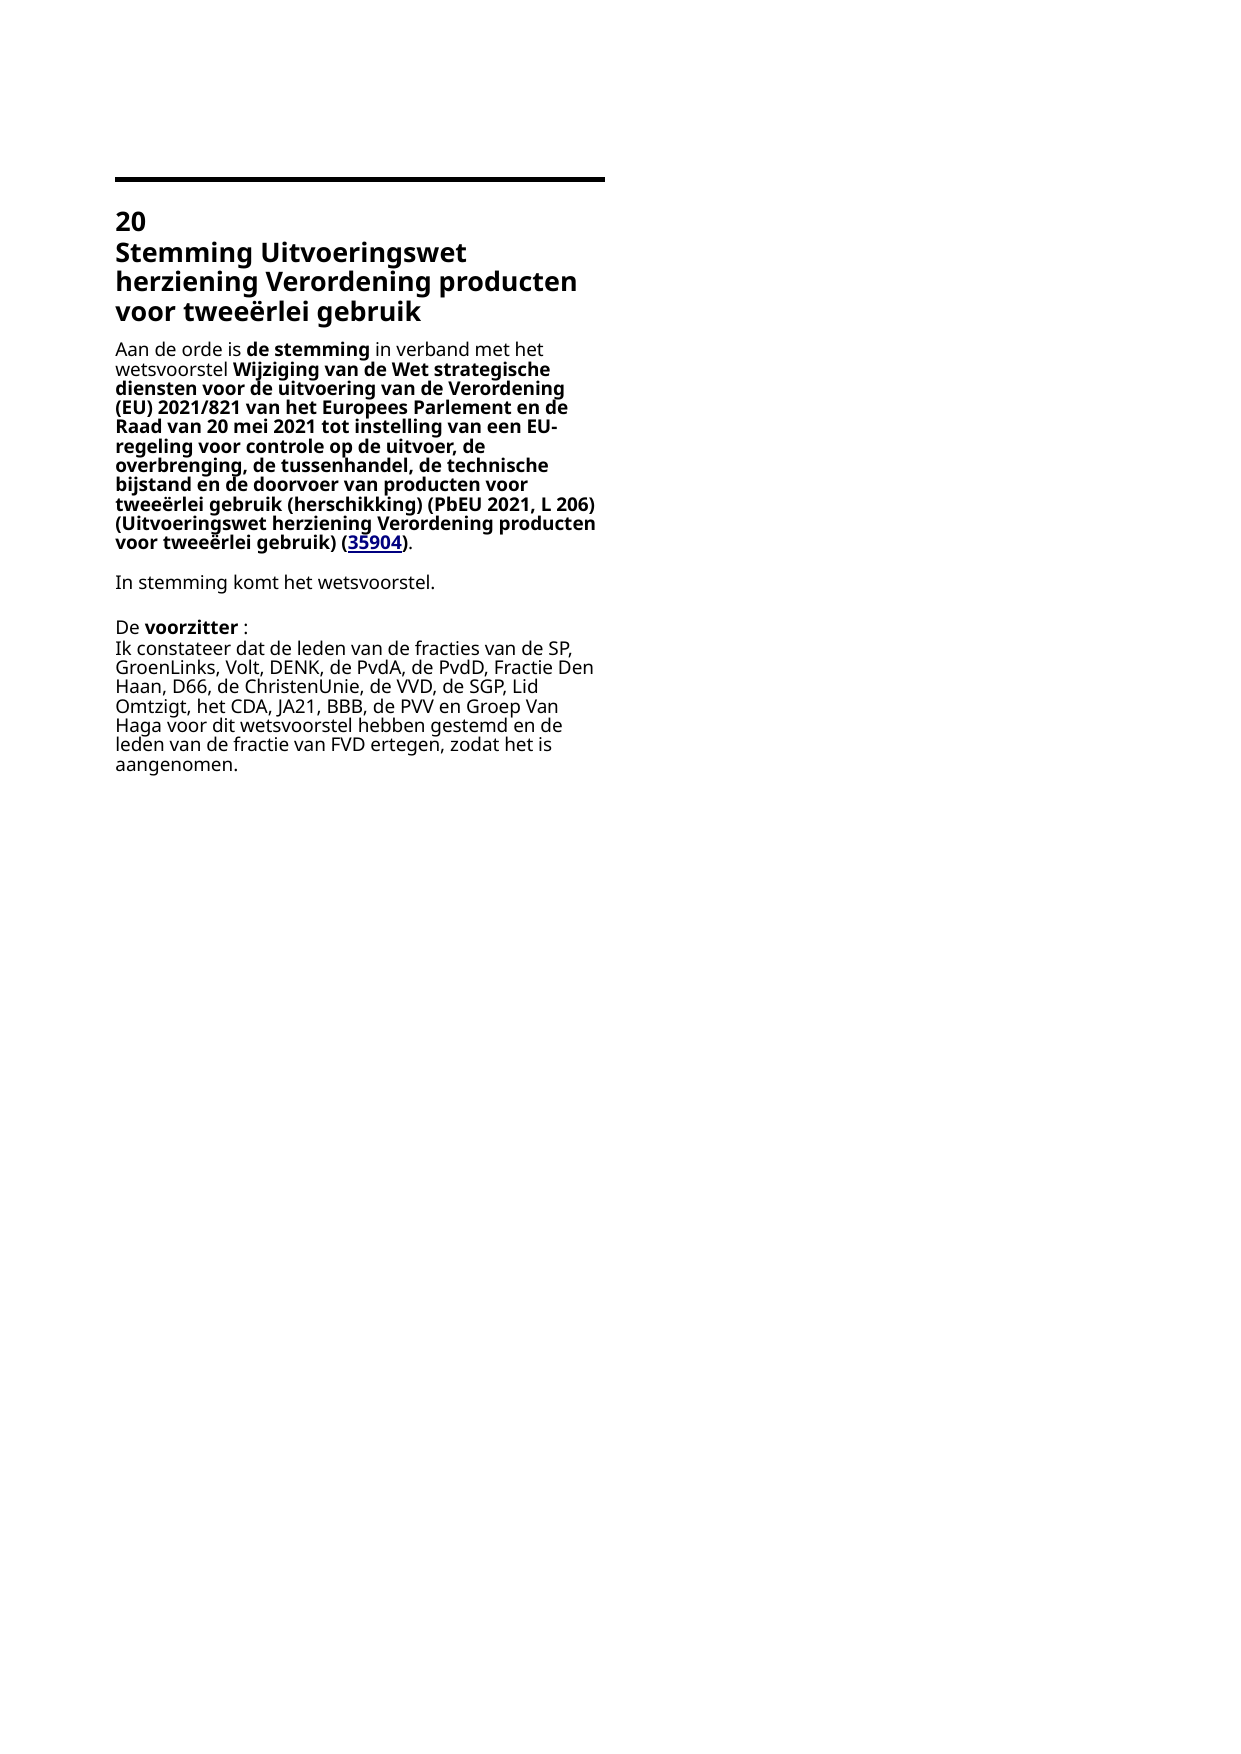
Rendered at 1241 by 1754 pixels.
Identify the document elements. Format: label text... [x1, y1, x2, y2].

text 20 [115, 203, 605, 239]
text Stemming Uitvoeringswet herziening Verordening producten voor tweeërlei gebruik [115, 239, 605, 341]
text Ik constateer dat de leden van de fracties van de SP, GroenLinks, Volt, DENK, de PvdA, de PvdD, Fractie Den Haan, D66, de ChristenUnie, de VVD, de SGP, Lid Omtzigt, het CDA, JA21, BBB, de PVV en Groep Van Haga voor dit wetsvoorstel hebben gestemd en de leden van de fractie van FVD ertegen, zodat het is aangenomen. [115, 640, 605, 775]
text Aan de orde is de stemming in verband met het wetsvoorstel Wijziging van de Wet strategische diensten voor de uitvoering van de Verordening (EU) 2021/821 van het Europees Parlement en de Raad van 20 mei 2021 tot instelling van een EU-regeling voor controle op de uitvoer, de overbrenging, de tussenhandel, de technische bijstand en de doorvoer van producten voor tweeërlei gebruik (herschikking) (PbEU 2021, L 206) (Uitvoeringswet herziening Verordening producten voor tweeërlei gebruik) (35904). [115, 341, 605, 553]
text In stemming komt het wetsvoorstel. [115, 574, 605, 593]
text De voorzitter : [115, 614, 605, 640]
